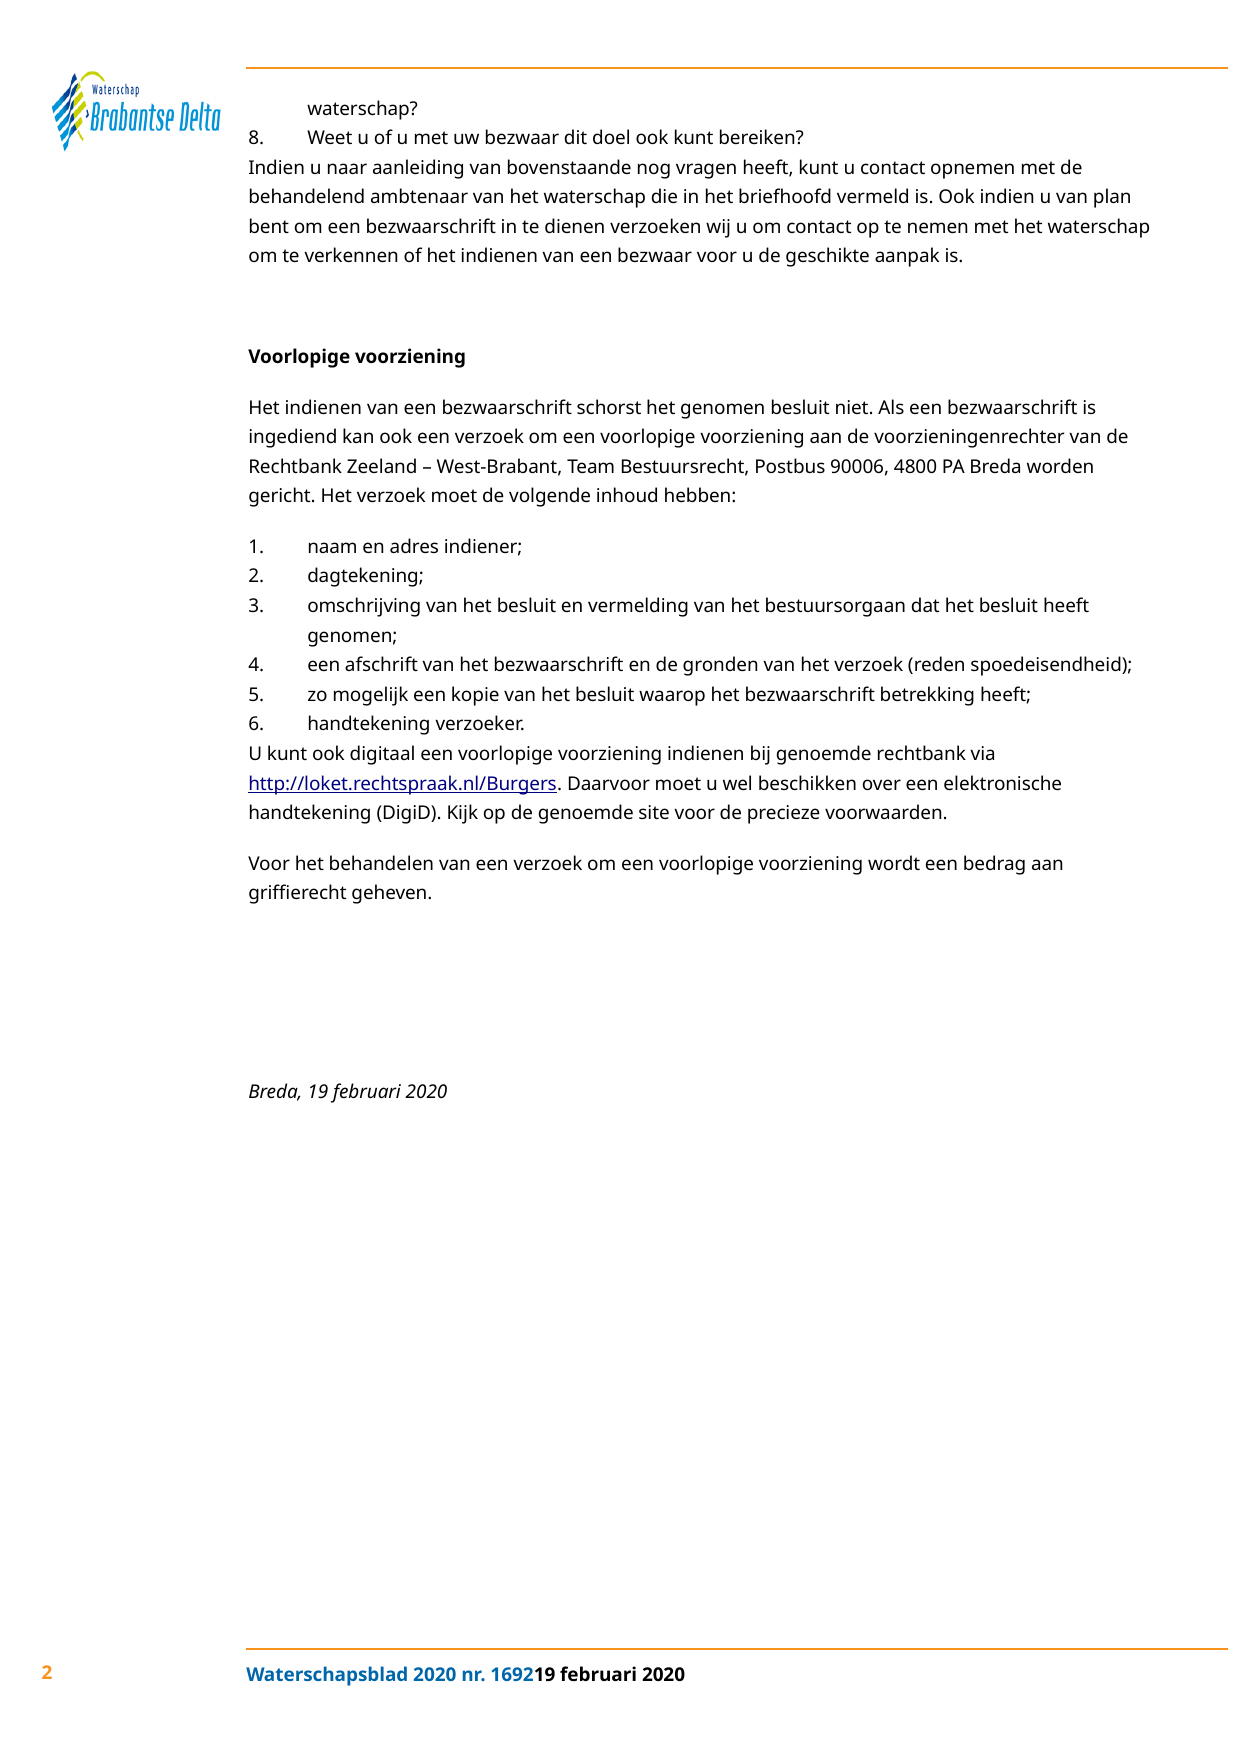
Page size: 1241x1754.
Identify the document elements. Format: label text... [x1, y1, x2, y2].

text Voorlopige voorziening [248, 343, 1152, 369]
list waterschap? [248, 95, 1152, 121]
text Indien u naar aanleiding van bovenstaande nog vragen heeft, kunt u contact opnemen met de behandelend ambtenaar van het waterschap die in het briefhoofd vermeld is. Ook indien u van plan bent om een bezwaarschrift in te dienen verzoeken wij u om contact op te nemen met het waterschap om te verkennen of het indienen van een bezwaar voor u de geschikte aanpak is. [248, 154, 1152, 268]
list omschrijving van het besluit en vermelding van het bestuursorgaan dat het besluit heeft genomen; [248, 592, 1152, 648]
picture [41, 47, 231, 172]
text Breda, 19 februari 2020 [248, 1078, 1152, 1104]
list een afschrift van het bezwaarschrift en de gronden van het verzoek (reden spoedeisendheid); [248, 651, 1152, 677]
list naam en adres indiener; [248, 533, 1152, 559]
text Het indienen van een bezwaarschrift schorst het genomen besluit niet. Als een bezwaarschrift is ingediend kan ook een verzoek om een voorlopige voorziening aan de voorzieningenrechter van de Rechtbank Zeeland – West-Brabant, Team Bestuursrecht, Postbus 90006, 4800 PA Breda worden gericht. Het verzoek moet de volgende inhoud hebben: [248, 394, 1152, 508]
list Weet u of u met uw bezwaar dit doel ook kunt bereiken? [248, 124, 1152, 150]
list dagtekening; [248, 563, 1152, 588]
list handtekening verzoeker. [248, 711, 1152, 736]
list zo mogelijk een kopie van het besluit waarop het bezwaarschrift betrekking heeft; [248, 681, 1152, 707]
text U kunt ook digitaal een voorlopige voorziening indienen bij genoemde rechtbank via http://loket.rechtspraak.nl/Burgers. Daarvoor moet u wel beschikken over een elektronische handtekening (DigiD). Kijk op de genoemde site voor de precieze voorwaarden. [248, 740, 1152, 825]
text Voor het behandelen van een verzoek om een voorlopige voorziening wordt een bedrag aan griffierecht geheven. [248, 850, 1152, 905]
